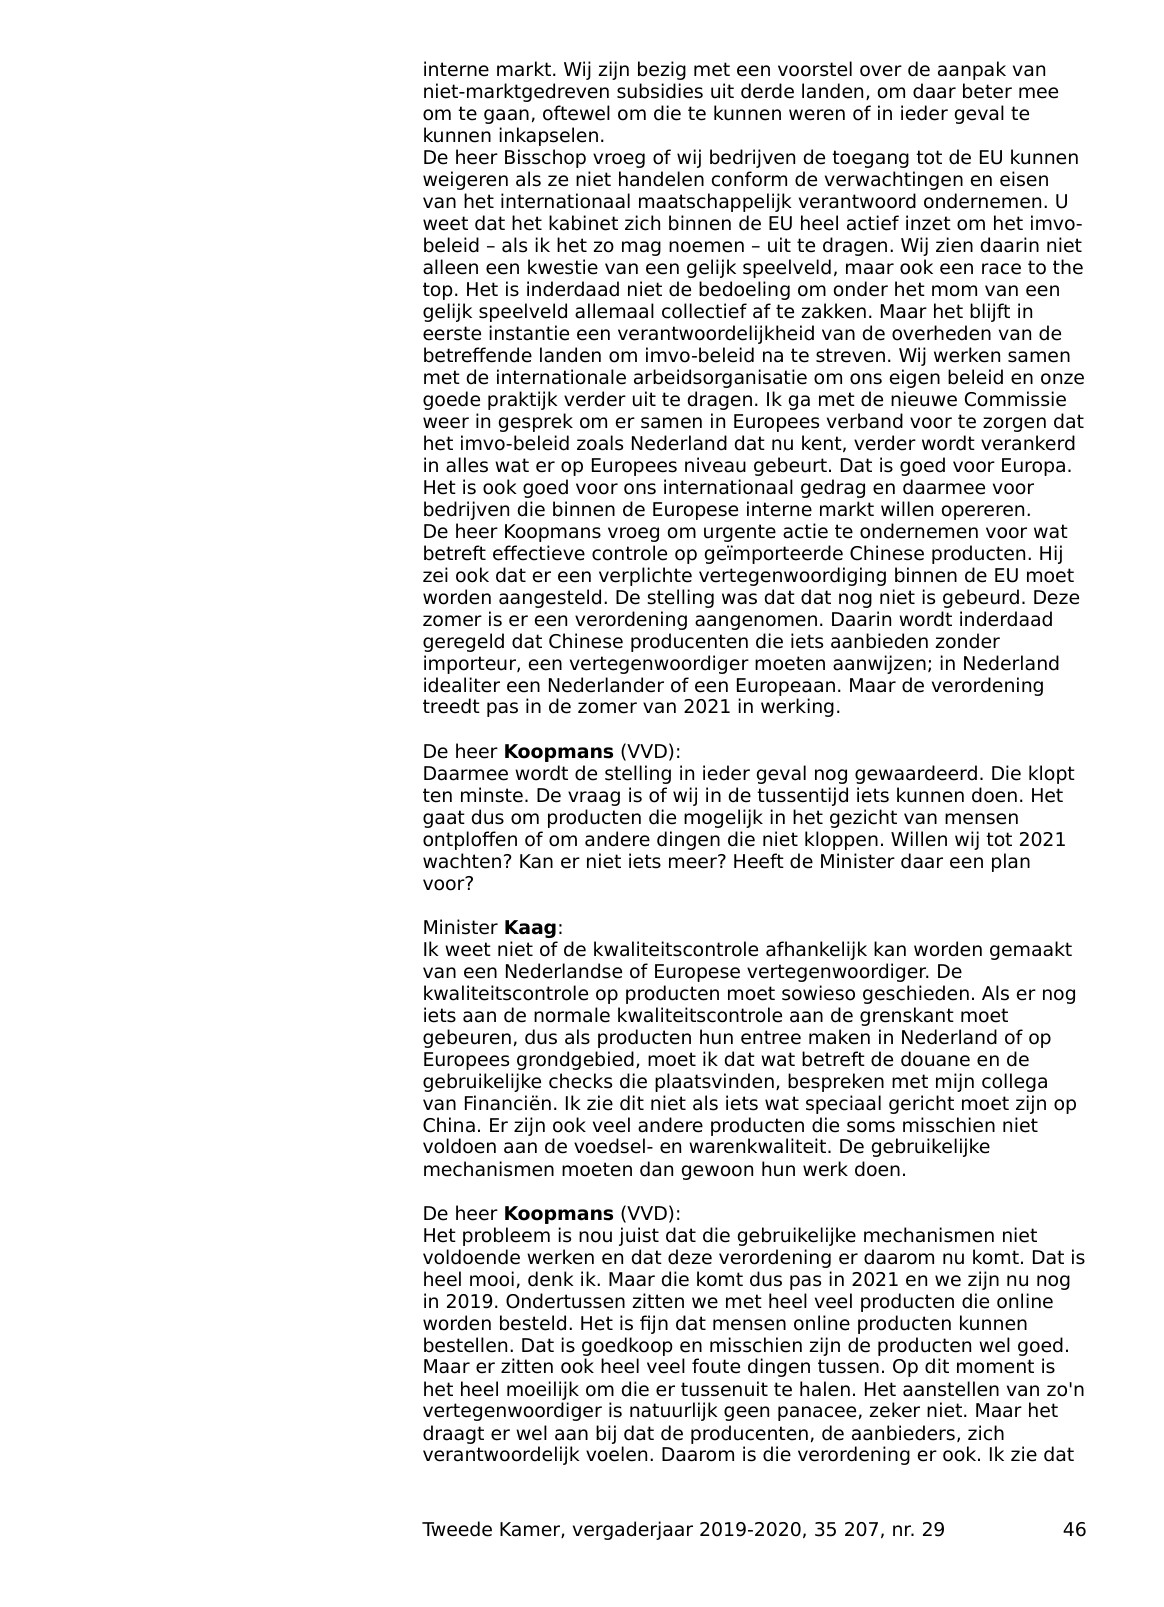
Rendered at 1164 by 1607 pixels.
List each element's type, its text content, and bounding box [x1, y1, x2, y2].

text interne markt. Wij zijn bezig met een voorstel over de aanpak van niet-marktgedreven subsidies uit derde landen, om daar beter mee om te gaan, oftewel om die te kunnen weren of in ieder geval te kunnen inkapselen. [422, 59, 1087, 147]
text Minister Kaag: [422, 917, 1087, 939]
text De heer Bisschop vroeg of wij bedrijven de toegang tot de EU kunnen weigeren als ze niet handelen conform de verwachtingen en eisen van het internationaal maatschappelijk verantwoord ondernemen. U weet dat het kabinet zich binnen de EU heel actief inzet om het imvo-beleid – als ik het zo mag noemen – uit te dragen. Wij zien daarin niet alleen een kwestie van een gelijk speelveld, maar ook een race to the top. Het is inderdaad niet de bedoeling om onder het mom van een gelijk speelveld allemaal collectief af te zakken. Maar het blijft in eerste instantie een verantwoordelijkheid van de overheden van de betreffende landen om imvo-beleid na te streven. Wij werken samen met de internationale arbeidsorganisatie om ons eigen beleid en onze goede praktijk verder uit te dragen. Ik ga met de nieuwe Commissie weer in gesprek om er samen in Europees verband voor te zorgen dat het imvo-beleid zoals Nederland dat nu kent, verder wordt verankerd in alles wat er op Europees niveau gebeurt. Dat is goed voor Europa. Het is ook goed voor ons internationaal gedrag en daarmee voor bedrijven die binnen de Europese interne markt willen opereren. [422, 147, 1087, 521]
text De heer Koopmans (VVD): [422, 741, 1087, 763]
text Het probleem is nou juist dat die gebruikelijke mechanismen niet voldoende werken en dat deze verordening er daarom nu komt. Dat is heel mooi, denk ik. Maar die komt dus pas in 2021 en we zijn nu nog in 2019. Ondertussen zitten we met heel veel producten die online worden besteld. Het is fijn dat mensen online producten kunnen bestellen. Dat is goedkoop en misschien zijn de producten wel goed. Maar er zitten ook heel veel foute dingen tussen. Op dit moment is het heel moeilijk om die er tussenuit te halen. Het aanstellen van zo'n vertegenwoordiger is natuurlijk geen panacee, zeker niet. Maar het draagt er wel aan bij dat de producenten, de aanbieders, zich verantwoordelijk voelen. Daarom is die verordening er ook. Ik zie dat [422, 1224, 1087, 1466]
text Ik weet niet of de kwaliteitscontrole afhankelijk kan worden gemaakt van een Nederlandse of Europese vertegenwoordiger. De kwaliteitscontrole op producten moet sowieso geschieden. Als er nog iets aan de normale kwaliteitscontrole aan de grenskant moet gebeuren, dus als producten hun entree maken in Nederland of op Europees grondgebied, moet ik dat wat betreft de douane en de gebruikelijke checks die plaatsvinden, bespreken met mijn collega van Financiën. Ik zie dit niet als iets wat speciaal gericht moet zijn op China. Er zijn ook veel andere producten die soms misschien niet voldoen aan de voedsel- en warenkwaliteit. De gebruikelijke mechanismen moeten dan gewoon hun werk doen. [422, 939, 1087, 1180]
text De heer Koopmans vroeg om urgente actie te ondernemen voor wat betreft effectieve controle op geïmporteerde Chinese producten. Hij zei ook dat er een verplichte vertegenwoordiging binnen de EU moet worden aangesteld. De stelling was dat dat nog niet is gebeurd. Deze zomer is er een verordening aangenomen. Daarin wordt inderdaad geregeld dat Chinese producenten die iets aanbieden zonder importeur, een vertegenwoordiger moeten aanwijzen; in Nederland idealiter een Nederlander of een Europeaan. Maar de verordening treedt pas in de zomer van 2021 in werking. [422, 521, 1087, 718]
text De heer Koopmans (VVD): [422, 1203, 1087, 1224]
text Daarmee wordt de stelling in ieder geval nog gewaardeerd. Die klopt ten minste. De vraag is of wij in de tussentijd iets kunnen doen. Het gaat dus om producten die mogelijk in het gezicht van mensen ontploffen of om andere dingen die niet kloppen. Willen wij tot 2021 wachten? Kan er niet iets meer? Heeft de Minister daar een plan voor? [422, 763, 1087, 894]
